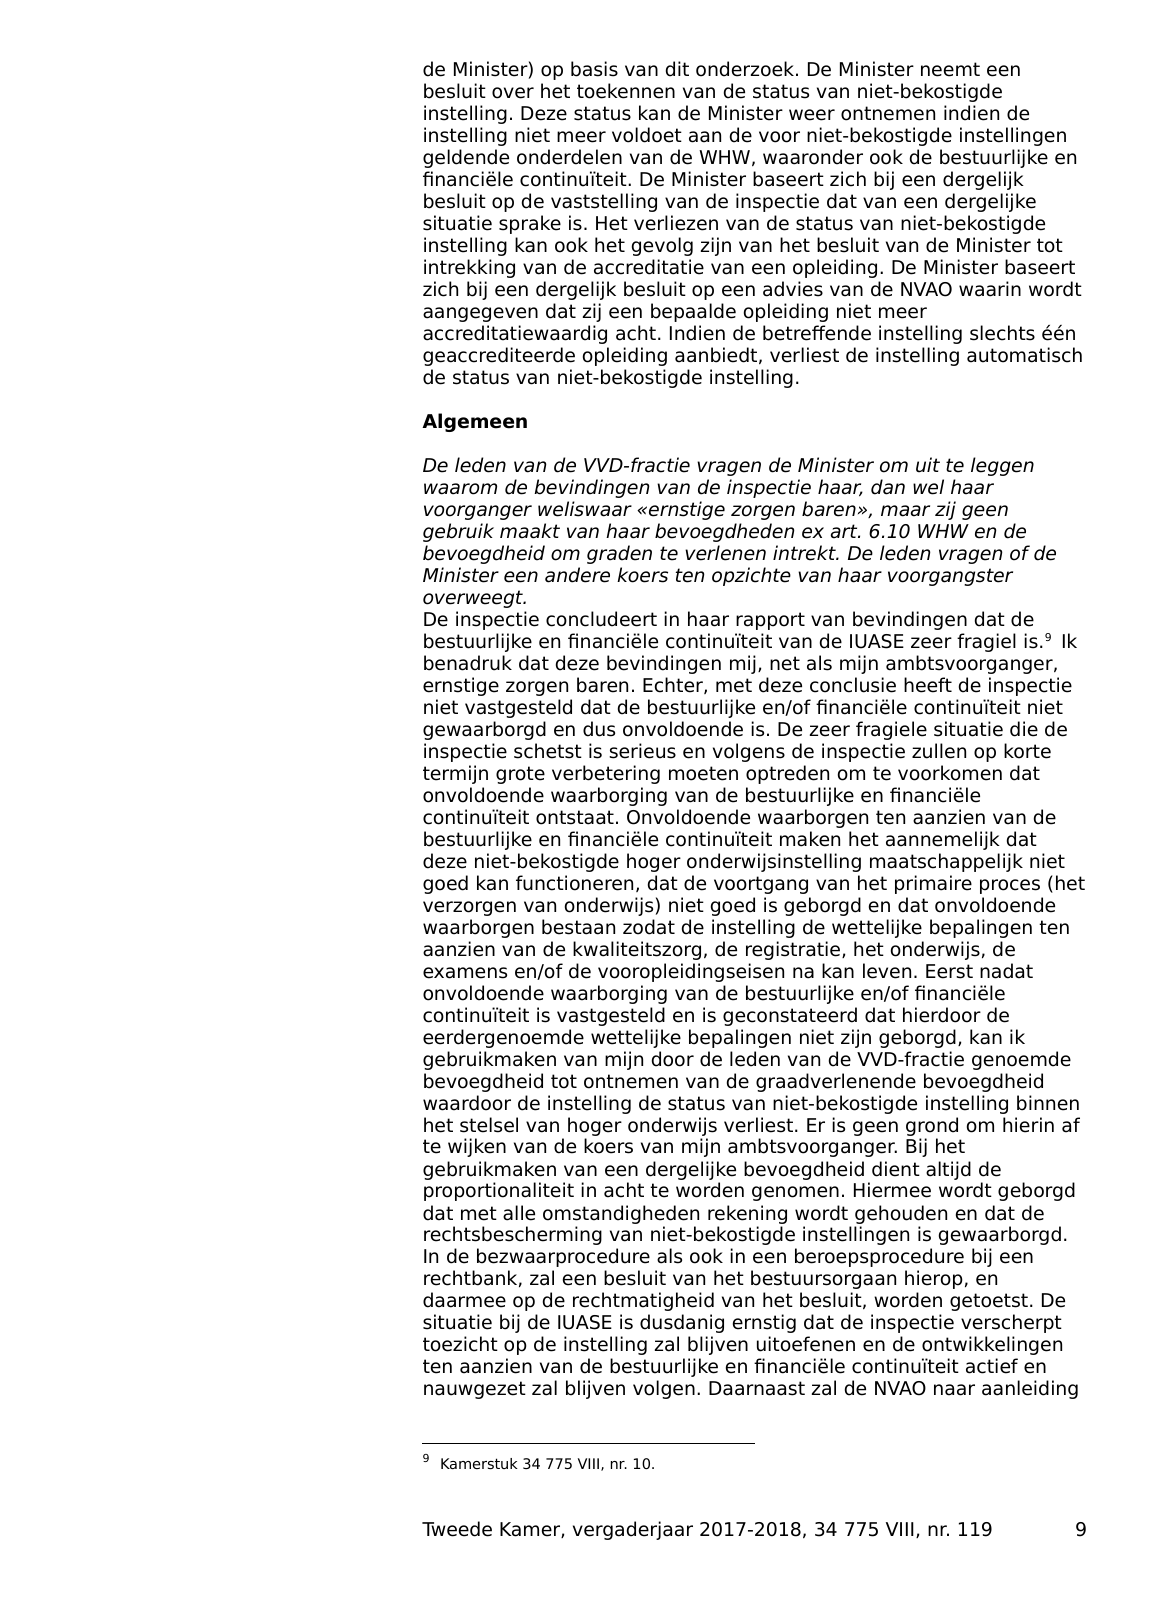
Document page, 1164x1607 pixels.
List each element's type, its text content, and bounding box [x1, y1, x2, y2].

text De inspectie concludeert in haar rapport van bevindingen dat de bestuurlijke en financiële continuïteit van de IUASE zeer fragiel is. Ik benadruk dat deze bevindingen mij, net als mijn ambtsvoorganger, ernstige zorgen baren. Echter, met deze conclusie heeft de inspectie niet vastgesteld dat de bestuurlijke en/of financiële continuïteit niet gewaarborgd en dus onvoldoende is. De zeer fragiele situatie die de inspectie schetst is serieus en volgens de inspectie zullen op korte termijn grote verbetering moeten optreden om te voorkomen dat onvoldoende waarborging van de bestuurlijke en financiële continuïteit ontstaat. Onvoldoende waarborgen ten aanzien van de bestuurlijke en financiële continuïteit maken het aannemelijk dat deze niet-bekostigde hoger onderwijsinstelling maatschappelijk niet goed kan functioneren, dat de voortgang van het primaire proces (het verzorgen van onderwijs) niet goed is geborgd en dat onvoldoende waarborgen bestaan zodat de instelling de wettelijke bepalingen ten aanzien van de kwaliteitszorg, de registratie, het onderwijs, de examens en/of de vooropleidingseisen na kan leven. Eerst nadat onvoldoende waarborging van de bestuurlijke en/of financiële continuïteit is vastgesteld en is geconstateerd dat hierdoor de eerdergenoemde wettelijke bepalingen niet zijn geborgd, kan ik gebruikmaken van mijn door de leden van de VVD-fractie genoemde bevoegdheid tot ontnemen van de graadverlenende bevoegdheid waardoor de instelling de status van niet-bekostigde instelling binnen het stelsel van hoger onderwijs verliest. Er is geen grond om hierin af te wijken van de koers van mijn ambtsvoorganger. Bij het gebruikmaken van een dergelijke bevoegdheid dient altijd de proportionaliteit in acht te worden genomen. Hiermee wordt geborgd dat met alle omstandigheden rekening wordt gehouden en dat de rechtsbescherming van niet-bekostigde instellingen is gewaarborgd. In de bezwaarprocedure als ook in een beroepsprocedure bij een rechtbank, zal een besluit van het bestuursorgaan hierop, en daarmee op de rechtmatigheid van het besluit, worden getoetst. De situatie bij de IUASE is dusdanig ernstig dat de inspectie verscherpt toezicht op de instelling zal blijven uitoefenen en de ontwikkelingen ten aanzien van de bestuurlijke en financiële continuïteit actief en nauwgezet zal blijven volgen. Daarnaast zal de NVAO naar aanleiding [422, 609, 1087, 1400]
text De leden van de VVD-fractie vragen de Minister om uit te leggen waarom de bevindingen van de inspectie haar, dan wel haar voorganger weliswaar «ernstige zorgen baren», maar zij geen gebruik maakt van haar bevoegdheden ex art. 6.10 WHW en de bevoegdheid om graden te verlenen intrekt. De leden vragen of de Minister een andere koers ten opzichte van haar voorgangster overweegt. [422, 455, 1087, 609]
subtitle Algemeen [422, 411, 1087, 433]
text Kamerstuk 34 775 VIII, nr. 10. [422, 1452, 1087, 1474]
text de Minister) op basis van dit onderzoek. De Minister neemt een besluit over het toekennen van de status van niet-bekostigde instelling. Deze status kan de Minister weer ontnemen indien de instelling niet meer voldoet aan de voor niet-bekostigde instellingen geldende onderdelen van de WHW, waaronder ook de bestuurlijke en financiële continuïteit. De Minister baseert zich bij een dergelijk besluit op de vaststelling van de inspectie dat van een dergelijke situatie sprake is. Het verliezen van de status van niet-bekostigde instelling kan ook het gevolg zijn van het besluit van de Minister tot intrekking van de accreditatie van een opleiding. De Minister baseert zich bij een dergelijk besluit op een advies van de NVAO waarin wordt aangegeven dat zij een bepaalde opleiding niet meer accreditatiewaardig acht. Indien de betreffende instelling slechts één geaccrediteerde opleiding aanbiedt, verliest de instelling automatisch de status van niet-bekostigde instelling. [422, 59, 1087, 389]
